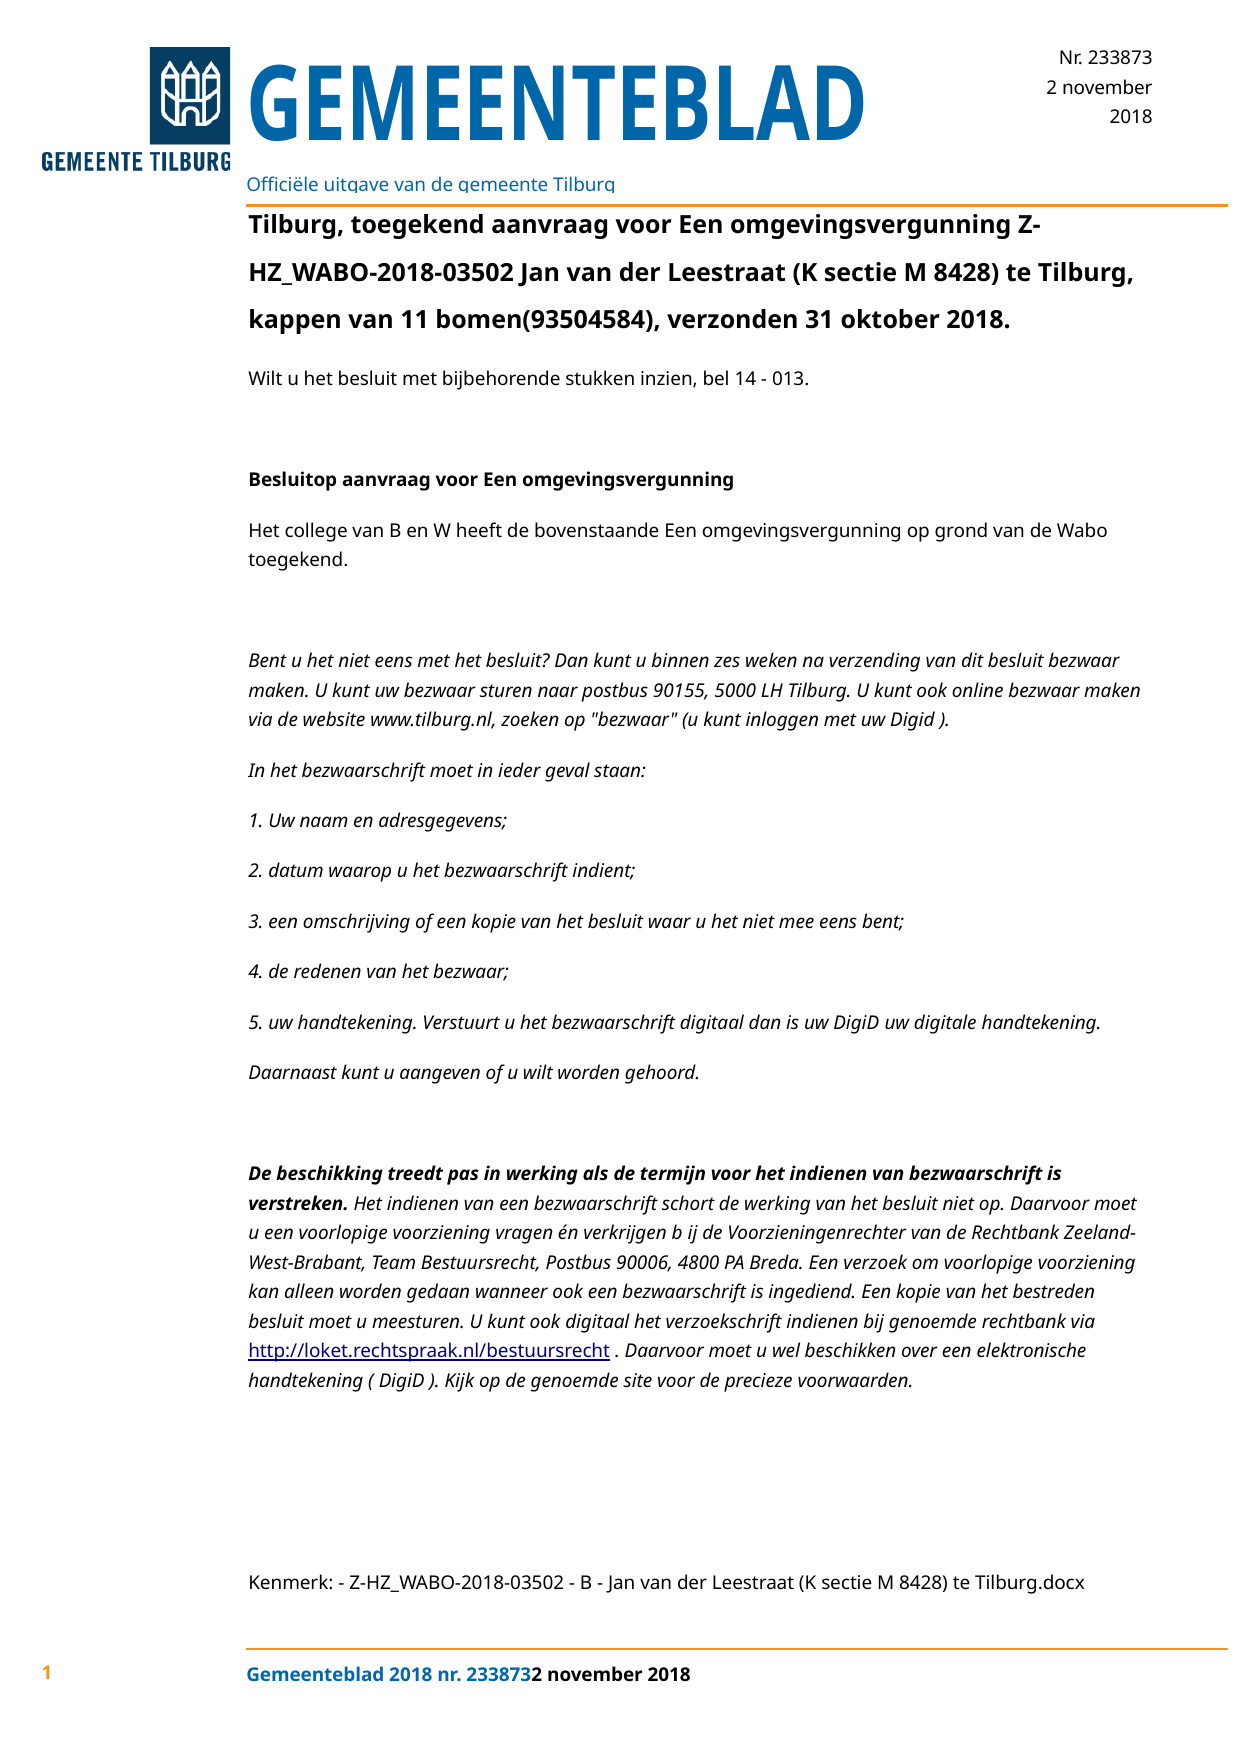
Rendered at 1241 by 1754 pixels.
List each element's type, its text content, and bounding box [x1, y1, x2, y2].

picture [41, 47, 231, 172]
text De beschikking treedt pas in werking als de termijn voor het indienen van bezwaarschrift is verstreken. Het indienen van een bezwaarschrift schort de werking van het besluit niet op. Daarvoor moet u een voorlopige voorziening vragen én verkrijgen b ij de Voorzieningenrechter van de Rechtbank Zeeland-West-Brabant, Team Bestuursrecht, Postbus 90006, 4800 PA Breda. Een verzoek om voorlopige voorziening kan alleen worden gedaan wanneer ook een bezwaarschrift is ingediend. Een kopie van het bestreden besluit moet u meesturen. U kunt ook digitaal het verzoekschrift indienen bij genoemde rechtbank via http://loket.rechtspraak.nl/bestuursrecht . Daarvoor moet u wel beschikken over een elektronische handtekening ( DigiD ). Kijk op de genoemde site voor de precieze voorwaarden. [248, 1160, 1152, 1393]
text In het bezwaarschrift moet in ieder geval staan: [248, 757, 1152, 782]
text Daarnaast kunt u aangeven of u wilt worden gehoord. [248, 1059, 1152, 1085]
text 1. Uw naam en adresgegevens; [248, 807, 1152, 833]
text 5. uw handtekening. Verstuurt u het bezwaarschrift digitaal dan is uw DigiD uw digitale handtekening. [248, 1009, 1152, 1034]
text 2. datum waarop u het bezwaarschrift indient; [248, 858, 1152, 883]
text Bent u het niet eens met het besluit? Dan kunt u binnen zes weken na verzending van dit besluit bezwaar maken. U kunt uw bezwaar sturen naar postbus 90155, 5000 LH Tilburg. U kunt ook online bezwaar maken via de website www.tilburg.nl, zoeken op "bezwaar" (u kunt inloggen met uw Digid ). [248, 647, 1152, 732]
text Wilt u het besluit met bijbehorende stukken inzien, bel 14 - 013. [248, 366, 1152, 391]
text 4. de redenen van het bezwaar; [248, 958, 1152, 984]
text Kenmerk: - Z-HZ_WABO-2018-03502 - B - Jan van der Leestraat (K sectie M 8428) te Tilburg.docx [248, 1569, 1152, 1594]
text Het college van B en W heeft de bovenstaande Een omgevingsvergunning op grond van de Wabo toegekend. [248, 517, 1152, 572]
text Besluitop aanvraag voor Een omgevingsvergunning [248, 466, 1152, 492]
text Tilburg, toegekend aanvraag voor Een omgevingsvergunning Z-HZ_WABO-2018-03502 Jan van der Leestraat (K sectie M 8428) te Tilburg, kappen van 11 bomen(93504584), verzonden 31 oktober 2018. [248, 207, 1152, 336]
text 3. een omschrijving of een kopie van het besluit waar u het niet mee eens bent; [248, 908, 1152, 934]
